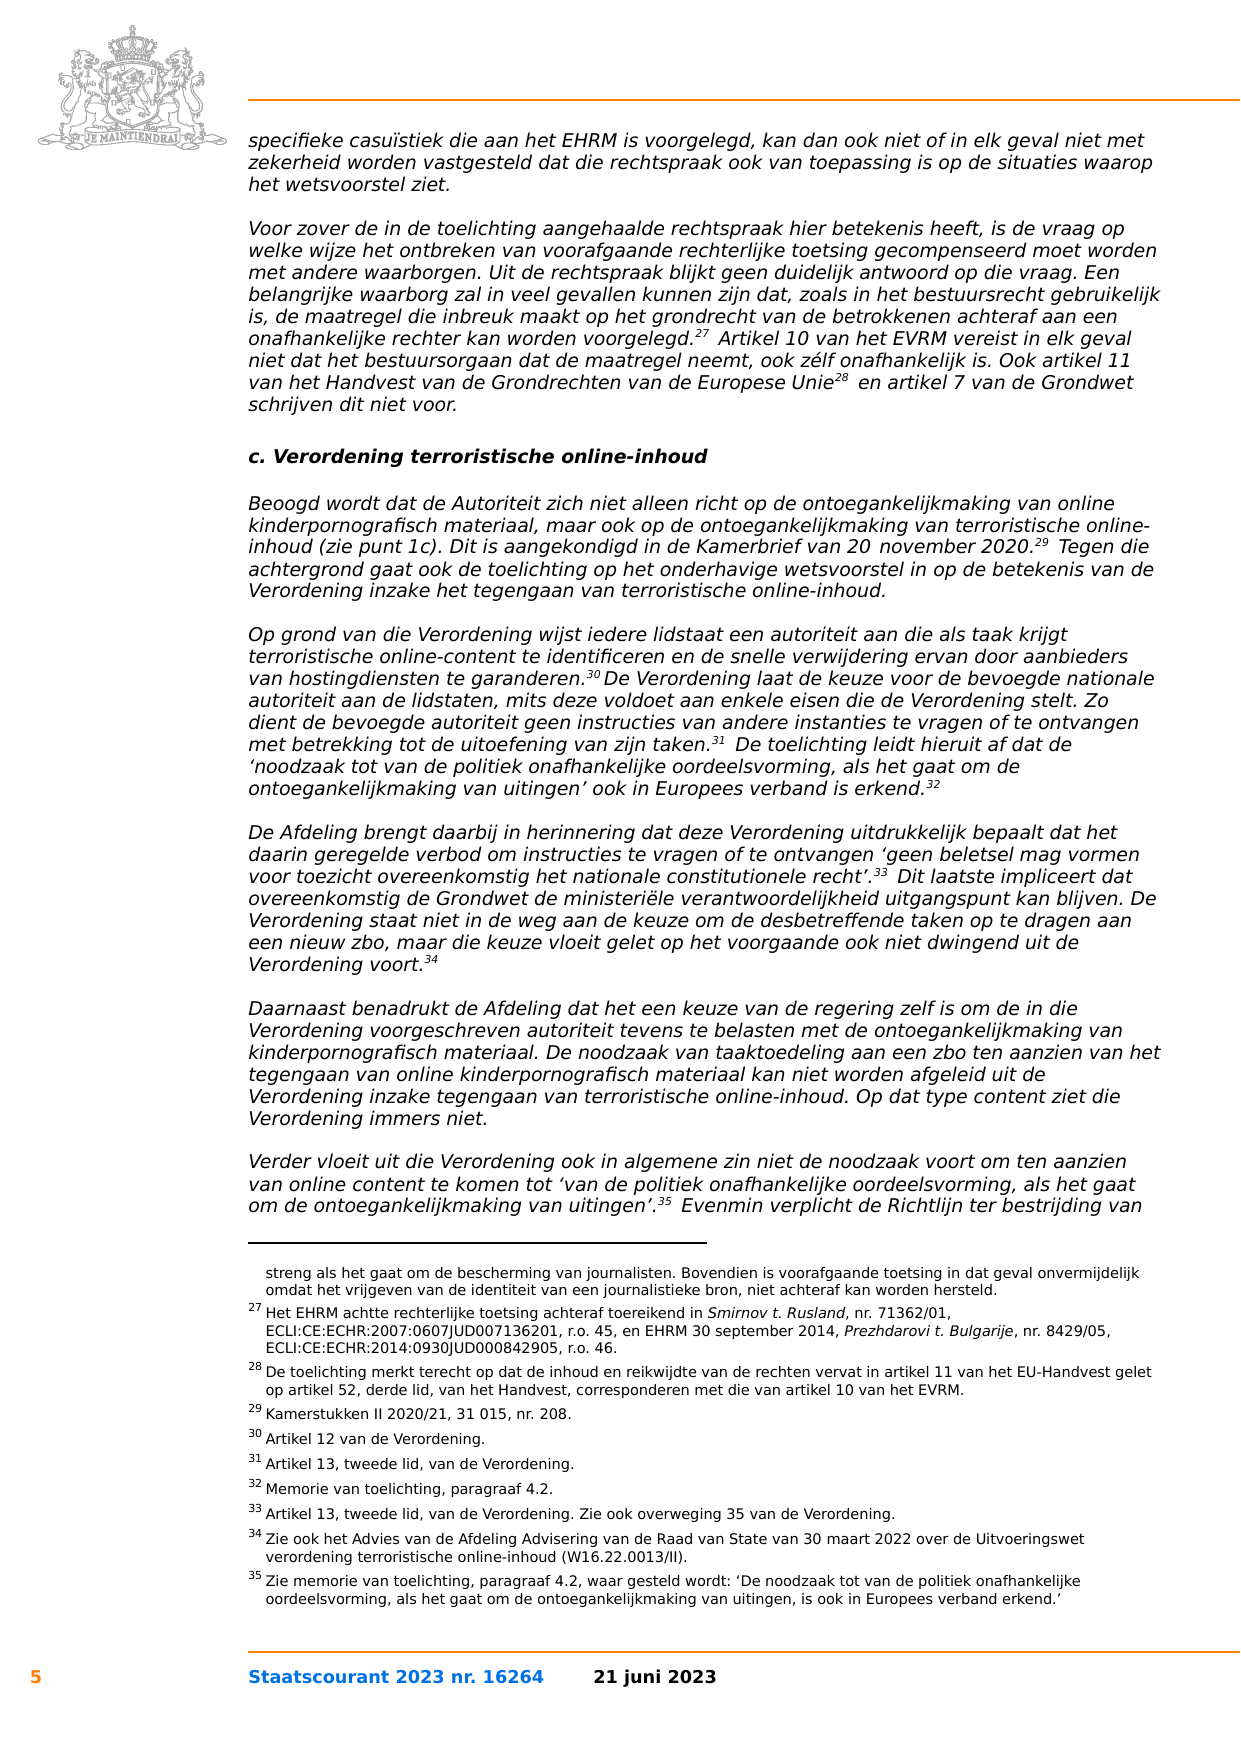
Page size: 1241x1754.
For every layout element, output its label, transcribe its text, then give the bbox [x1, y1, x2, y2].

text Beoogd wordt dat de Autoriteit zich niet alleen richt op de ontoegankelijkmaking van online kinderpornografisch materiaal, maar ook op de ontoegankelijkmaking van terroristische online-inhoud (zie punt 1c). Dit is aangekondigd in de Kamerbrief van 20 november 2020. Tegen die achtergrond gaat ook de toelichting op het onderhavige wetsvoorstel in op de betekenis van de Verordening inzake het tegengaan van terroristische online-inhoud. [248, 492, 1163, 602]
text Daarnaast benadrukt de Afdeling dat het een keuze van de regering zelf is om de in die Verordening voorgeschreven autoriteit tevens te belasten met de ontoegankelijkmaking van kinderpornografisch materiaal. De noodzaak van taaktoedeling aan een zbo ten aanzien van het tegengaan van online kinderpornografisch materiaal kan niet worden afgeleid uit de Verordening inzake tegengaan van terroristische online-inhoud. Op dat type content ziet die Verordening immers niet. [248, 998, 1163, 1129]
text De toelichting merkt terecht op dat de inhoud en reikwijdte van de rechten vervat in artikel 11 van het EU-Handvest gelet op artikel 52, derde lid, van het Handvest, corresponderen met die van artikel 10 van het EVRM. [248, 1360, 1163, 1399]
text Kamerstukken II 2020/21, 31 015, nr. 208. [248, 1402, 1163, 1424]
text Artikel 13, tweede lid, van de Verordening. Zie ook overweging 35 van de Verordening. [248, 1502, 1163, 1524]
text Zie ook het Advies van de Afdeling Advisering van de Raad van State van 30 maart 2022 over de Uitvoeringswet verordening terroristische online-inhoud (W16.22.0013/II). [248, 1527, 1163, 1566]
text Artikel 12 van de Verordening. [248, 1427, 1163, 1449]
subtitle c. Verordening terroristische online-inhoud [248, 446, 1163, 467]
text Memorie van toelichting, paragraaf 4.2. [248, 1477, 1163, 1499]
text streng als het gaat om de bescherming van journalisten. Bovendien is voorafgaande toetsing in dat geval onvermijdelijk omdat het vrijgeven van de identiteit van een journalistieke bron, niet achteraf kan worden hersteld. [248, 1265, 1163, 1298]
text Artikel 13, tweede lid, van de Verordening. [248, 1452, 1163, 1474]
text Zie memorie van toelichting, paragraaf 4.2, waar gesteld wordt: ‘De noodzaak tot van de politiek onafhankelijke oordeelsvorming, als het gaat om de ontoegankelijkmaking van uitingen, is ook in Europees verband erkend.’ [248, 1569, 1163, 1608]
text Voor zover de in de toelichting aangehaalde rechtspraak hier betekenis heeft, is de vraag op welke wijze het ontbreken van voorafgaande rechterlijke toetsing gecompenseerd moet worden met andere waarborgen. Uit de rechtspraak blijkt geen duidelijk antwoord op die vraag. Een belangrijke waarborg zal in veel gevallen kunnen zijn dat, zoals in het bestuursrecht gebruikelijk is, de maatregel die inbreuk maakt op het grondrecht van de betrokkenen achteraf aan een onafhankelijke rechter kan worden voorgelegd. Artikel 10 van het EVRM vereist in elk geval niet dat het bestuursorgaan dat de maatregel neemt, ook zélf onafhankelijk is. Ook artikel 11 van het Handvest van de Grondrechten van de Europese Unie en artikel 7 van de Grondwet schrijven dit niet voor. [248, 218, 1163, 416]
text specifieke casuïstiek die aan het EHRM is voorgelegd, kan dan ook niet of in elk geval niet met zekerheid worden vastgesteld dat die rechtspraak ook van toepassing is op de situaties waarop het wetsvoorstel ziet. [248, 130, 1163, 196]
picture [38, 25, 227, 150]
text Het EHRM achtte rechterlijke toetsing achteraf toereikend in Smirnov t. Rusland, nr. 71362/01, ECLI:CE:ECHR:2007:0607JUD007136201, r.o. 45, en EHRM 30 september 2014, Prezhdarovi t. Bulgarije, nr. 8429/05, ECLI:CE:ECHR:2014:0930JUD000842905, r.o. 46. [248, 1301, 1163, 1357]
text Verder vloeit uit die Verordening ook in algemene zin niet de noodzaak voort om ten aanzien van online content te komen tot ‘van de politiek onafhankelijke oordeelsvorming, als het gaat om de ontoegankelijkmaking van uitingen’. Evenmin verplicht de Richtlijn ter bestrijding van [248, 1151, 1163, 1217]
text De Afdeling brengt daarbij in herinnering dat deze Verordening uitdrukkelijk bepaalt dat het daarin geregelde verbod om instructies te vragen of te ontvangen ‘geen beletsel mag vormen voor toezicht overeenkomstig het nationale constitutionele recht’. Dit laatste impliceert dat overeenkomstig de Grondwet de ministeriële verantwoordelijkheid uitgangspunt kan blijven. De Verordening staat niet in de weg aan de keuze om de desbetreffende taken op te dragen aan een nieuw zbo, maar die keuze vloeit gelet op het voorgaande ook niet dwingend uit de Verordening voort. [248, 822, 1163, 976]
text Op grond van die Verordening wijst iedere lidstaat een autoriteit aan die als taak krijgt terroristische online-content te identificeren en de snelle verwijdering ervan door aanbieders van hostingdiensten te garanderen.De Verordening laat de keuze voor de bevoegde nationale autoriteit aan de lidstaten, mits deze voldoet aan enkele eisen die de Verordening stelt. Zo dient de bevoegde autoriteit geen instructies van andere instanties te vragen of te ontvangen met betrekking tot de uitoefening van zijn taken. De toelichting leidt hieruit af dat de ‘noodzaak tot van de politiek onafhankelijke oordeelsvorming, als het gaat om de ontoegankelijkmaking van uitingen’ ook in Europees verband is erkend. [248, 624, 1163, 800]
